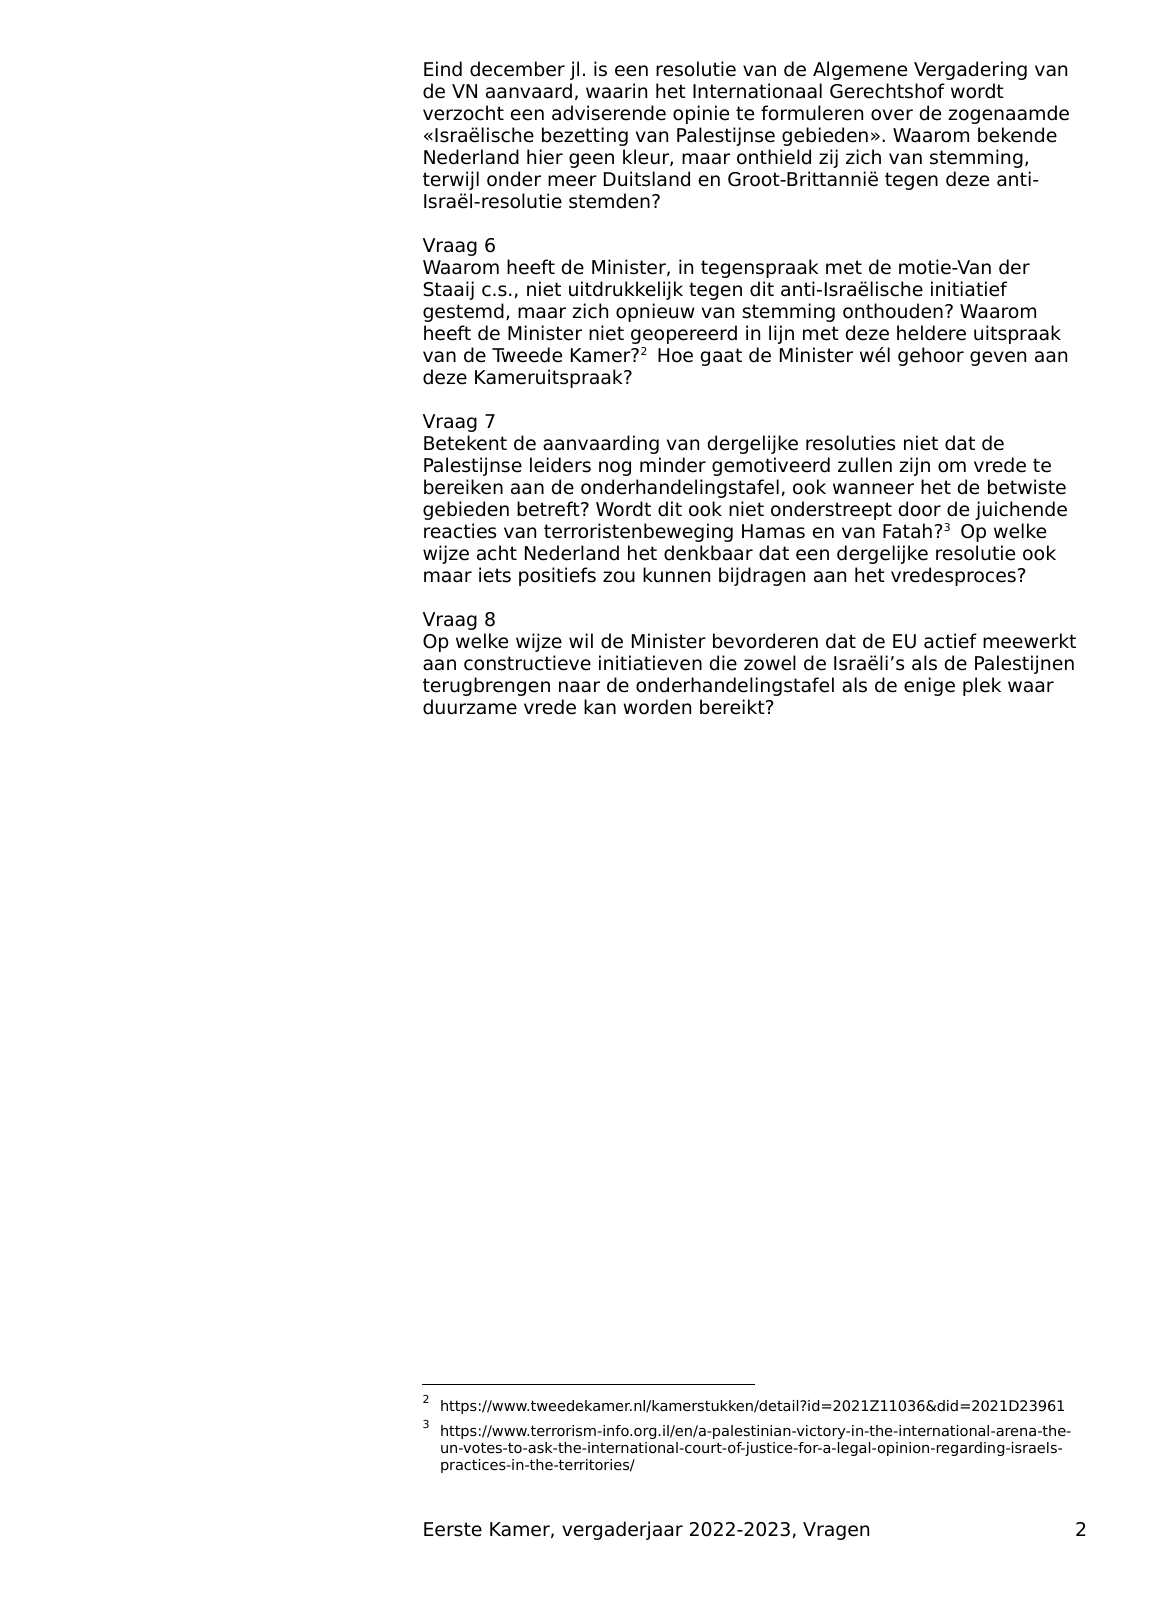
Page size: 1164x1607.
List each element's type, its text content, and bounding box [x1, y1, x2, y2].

text https://www.tweedekamer.nl/kamerstukken/detail?id=2021Z11036&did=2021D23961 [422, 1393, 1087, 1416]
text Eind december jl. is een resolutie van de Algemene Vergadering van de VN aanvaard, waarin het Internationaal Gerechtshof wordt verzocht een adviserende opinie te formuleren over de zogenaamde «Israëlische bezetting van Palestijnse gebieden». Waarom bekende Nederland hier geen kleur, maar onthield zij zich van stemming, terwijl onder meer Duitsland en Groot-Brittannië tegen deze anti-Israël-resolutie stemden? [422, 59, 1087, 213]
text Vraag 7 [422, 411, 1087, 433]
text https://www.terrorism-info.org.il/en/a-palestinian-victory-in-the-international-arena-the-un-votes-to-ask-the-international-court-of-justice-for-a-legal-opinion-regarding-israels-practices-in-the-territories/ [422, 1418, 1087, 1474]
text Vraag 6 [422, 235, 1087, 257]
text Vraag 8 [422, 609, 1087, 631]
text Op welke wijze wil de Minister bevorderen dat de EU actief meewerkt aan constructieve initiatieven die zowel de Israëli’s als de Palestijnen terugbrengen naar de onderhandelingstafel als de enige plek waar duurzame vrede kan worden bereikt? [422, 631, 1087, 719]
text Betekent de aanvaarding van dergelijke resoluties niet dat de Palestijnse leiders nog minder gemotiveerd zullen zijn om vrede te bereiken aan de onderhandelingstafel, ook wanneer het de betwiste gebieden betreft? Wordt dit ook niet onderstreept door de juichende reacties van terroristenbeweging Hamas en van Fatah? Op welke wijze acht Nederland het denkbaar dat een dergelijke resolutie ook maar iets positiefs zou kunnen bijdragen aan het vredesproces? [422, 433, 1087, 587]
text Waarom heeft de Minister, in tegenspraak met de motie-Van der Staaij c.s., niet uitdrukkelijk tegen dit anti-Israëlische initiatief gestemd, maar zich opnieuw van stemming onthouden? Waarom heeft de Minister niet geopereerd in lijn met deze heldere uitspraak van de Tweede Kamer? Hoe gaat de Minister wél gehoor geven aan deze Kameruitspraak? [422, 257, 1087, 389]
